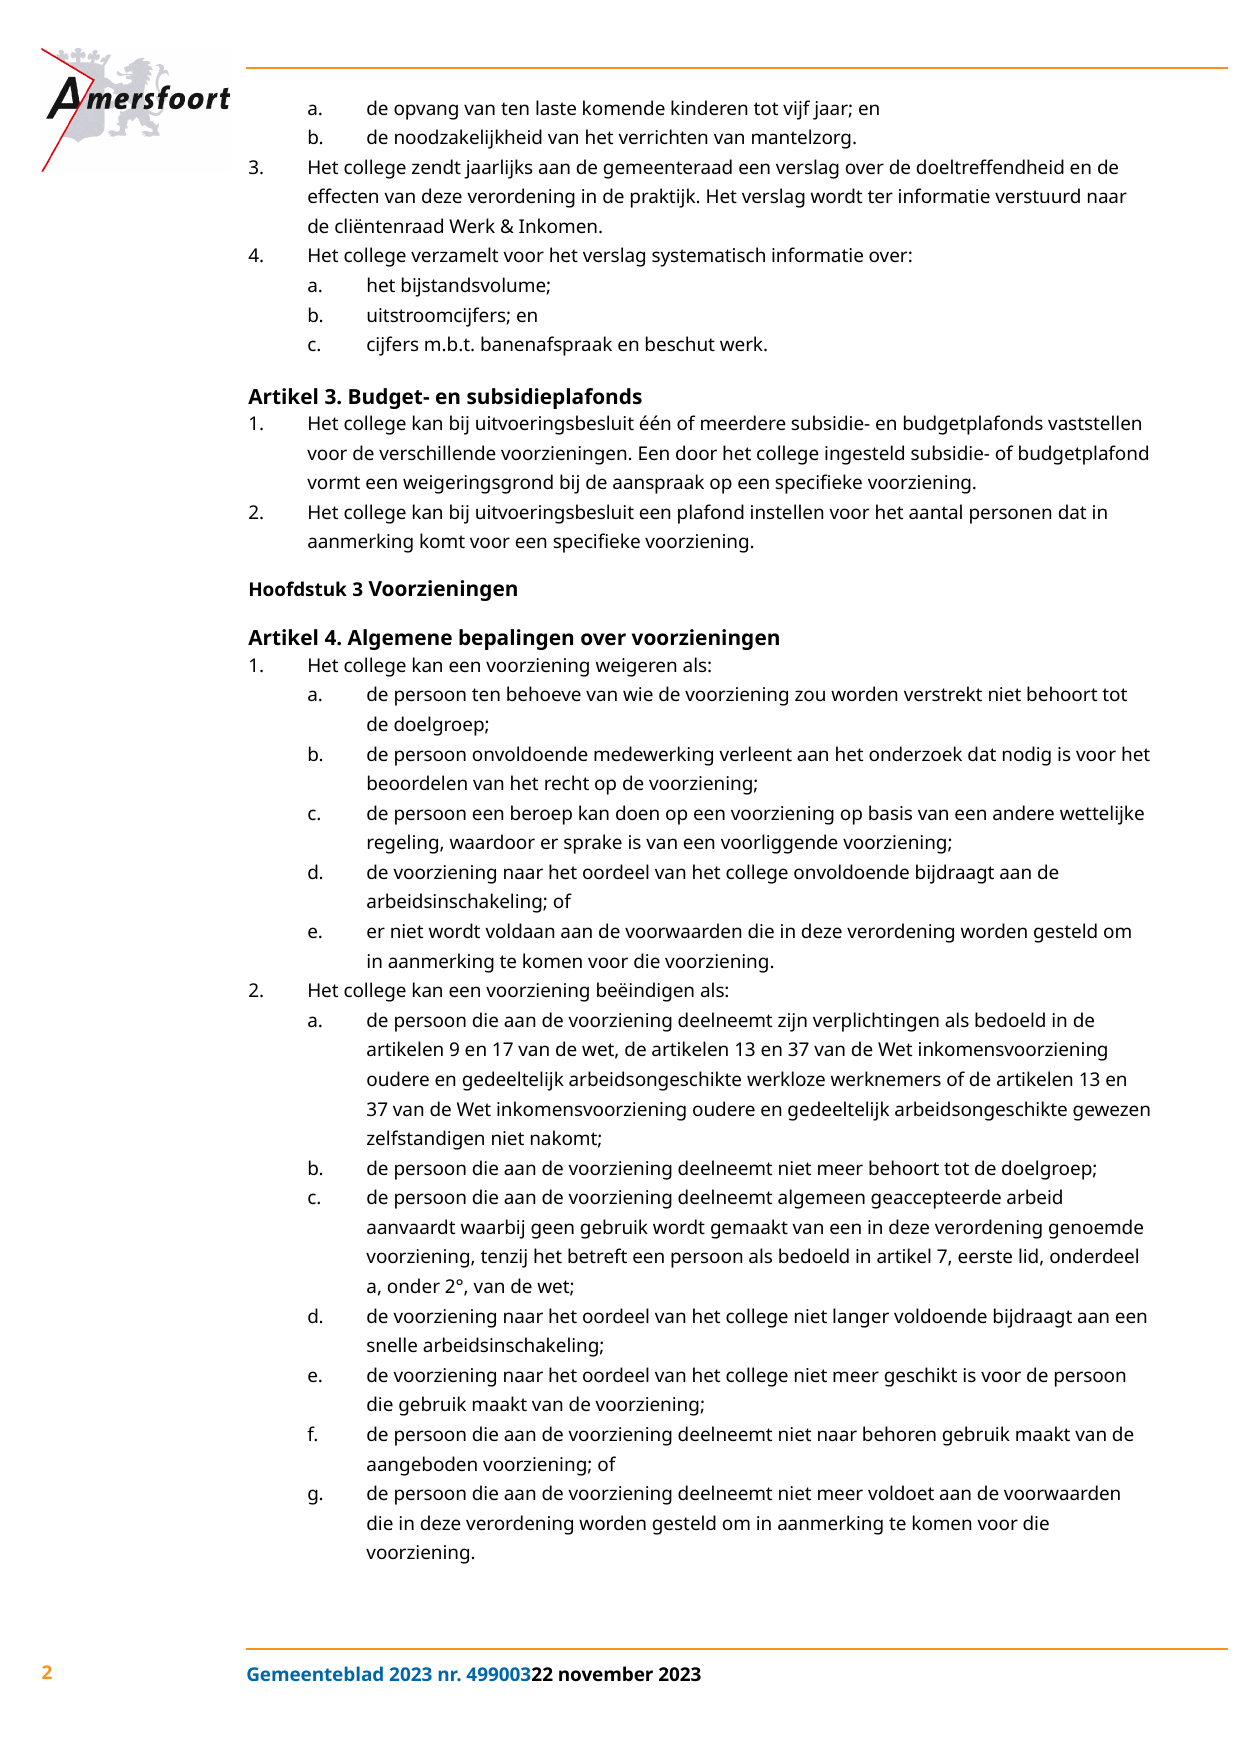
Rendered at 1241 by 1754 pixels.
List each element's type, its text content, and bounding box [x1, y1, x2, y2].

list Het college kan een voorziening weigeren als: [248, 652, 1152, 678]
list de persoon een beroep kan doen op een voorziening op basis van een andere wettelijke regeling, waardoor er sprake is van een voorliggende voorziening; [307, 800, 1152, 855]
list de noodzakelijkheid van het verrichten van mantelzorg. [307, 124, 1152, 150]
list Het college kan bij uitvoeringsbesluit een plafond instellen voor het aantal personen dat in aanmerking komt voor een specifieke voorziening. [248, 499, 1152, 554]
list de persoon die aan de voorziening deelneemt niet meer voldoet aan de voorwaarden die in deze verordening worden gesteld om in aanmerking te komen voor die voorziening. [307, 1480, 1152, 1565]
list het bijstandsvolume; [307, 272, 1152, 298]
text Hoofdstuk 3 Voorzieningen [248, 574, 1152, 603]
text Artikel 4. Algemene bepalingen over voorzieningen [248, 623, 1152, 652]
list de voorziening naar het oordeel van het college onvoldoende bijdraagt aan de arbeidsinschakeling; of [307, 859, 1152, 914]
list de persoon die aan de voorziening deelneemt zijn verplichtingen als bedoeld in de artikelen 9 en 17 van de wet, de artikelen 13 en 37 van de Wet inkomensvoorziening oudere en gedeeltelijk arbeidsongeschikte werkloze werknemers of de artikelen 13 en 37 van de Wet inkomensvoorziening oudere en gedeeltelijk arbeidsongeschikte gewezen zelfstandigen niet nakomt; [307, 1007, 1152, 1151]
list de voorziening naar het oordeel van het college niet langer voldoende bijdraagt aan een snelle arbeidsinschakeling; [307, 1303, 1152, 1358]
list de persoon die aan de voorziening deelneemt algemeen geaccepteerde arbeid aanvaardt waarbij geen gebruik wordt gemaakt van een in deze verordening genoemde voorziening, tenzij het betreft een persoon als bedoeld in artikel 7, eerste lid, onderdeel a, onder 2°, van de wet; [307, 1184, 1152, 1299]
list Het college kan bij uitvoeringsbesluit één of meerdere subsidie- en budgetplafonds vaststellen voor de verschillende voorzieningen. Een door het college ingesteld subsidie- of budgetplafond vormt een weigeringsgrond bij de aanspraak op een specifieke voorziening. [248, 410, 1152, 495]
list er niet wordt voldaan aan de voorwaarden die in deze verordening worden gesteld om in aanmerking te komen voor die voorziening. [307, 918, 1152, 973]
list de persoon onvoldoende medewerking verleent aan het onderzoek dat nodig is voor het beoordelen van het recht op de voorziening; [307, 741, 1152, 796]
list Het college zendt jaarlijks aan de gemeenteraad een verslag over de doeltreffendheid en de effecten van deze verordening in de praktijk. Het verslag wordt ter informatie verstuurd naar de cliëntenraad Werk & Inkomen. [248, 154, 1152, 239]
text Artikel 3. Budget- en subsidieplafonds [248, 382, 1152, 410]
list de opvang van ten laste komende kinderen tot vijf jaar; en [307, 95, 1152, 121]
list Het college verzamelt voor het verslag systematisch informatie over: [248, 243, 1152, 268]
list de persoon ten behoeve van wie de voorziening zou worden verstrekt niet behoort tot de doelgroep; [307, 682, 1152, 737]
picture [41, 47, 231, 172]
list uitstroomcijfers; en [307, 302, 1152, 328]
list Het college kan een voorziening beëindigen als: [248, 977, 1152, 1003]
list de persoon die aan de voorziening deelneemt niet meer behoort tot de doelgroep; [307, 1155, 1152, 1181]
list cijfers m.b.t. banenafspraak en beschut werk. [307, 331, 1152, 357]
list de voorziening naar het oordeel van het college niet meer geschikt is voor de persoon die gebruik maakt van de voorziening; [307, 1362, 1152, 1417]
list de persoon die aan de voorziening deelneemt niet naar behoren gebruik maakt van de aangeboden voorziening; of [307, 1421, 1152, 1476]
